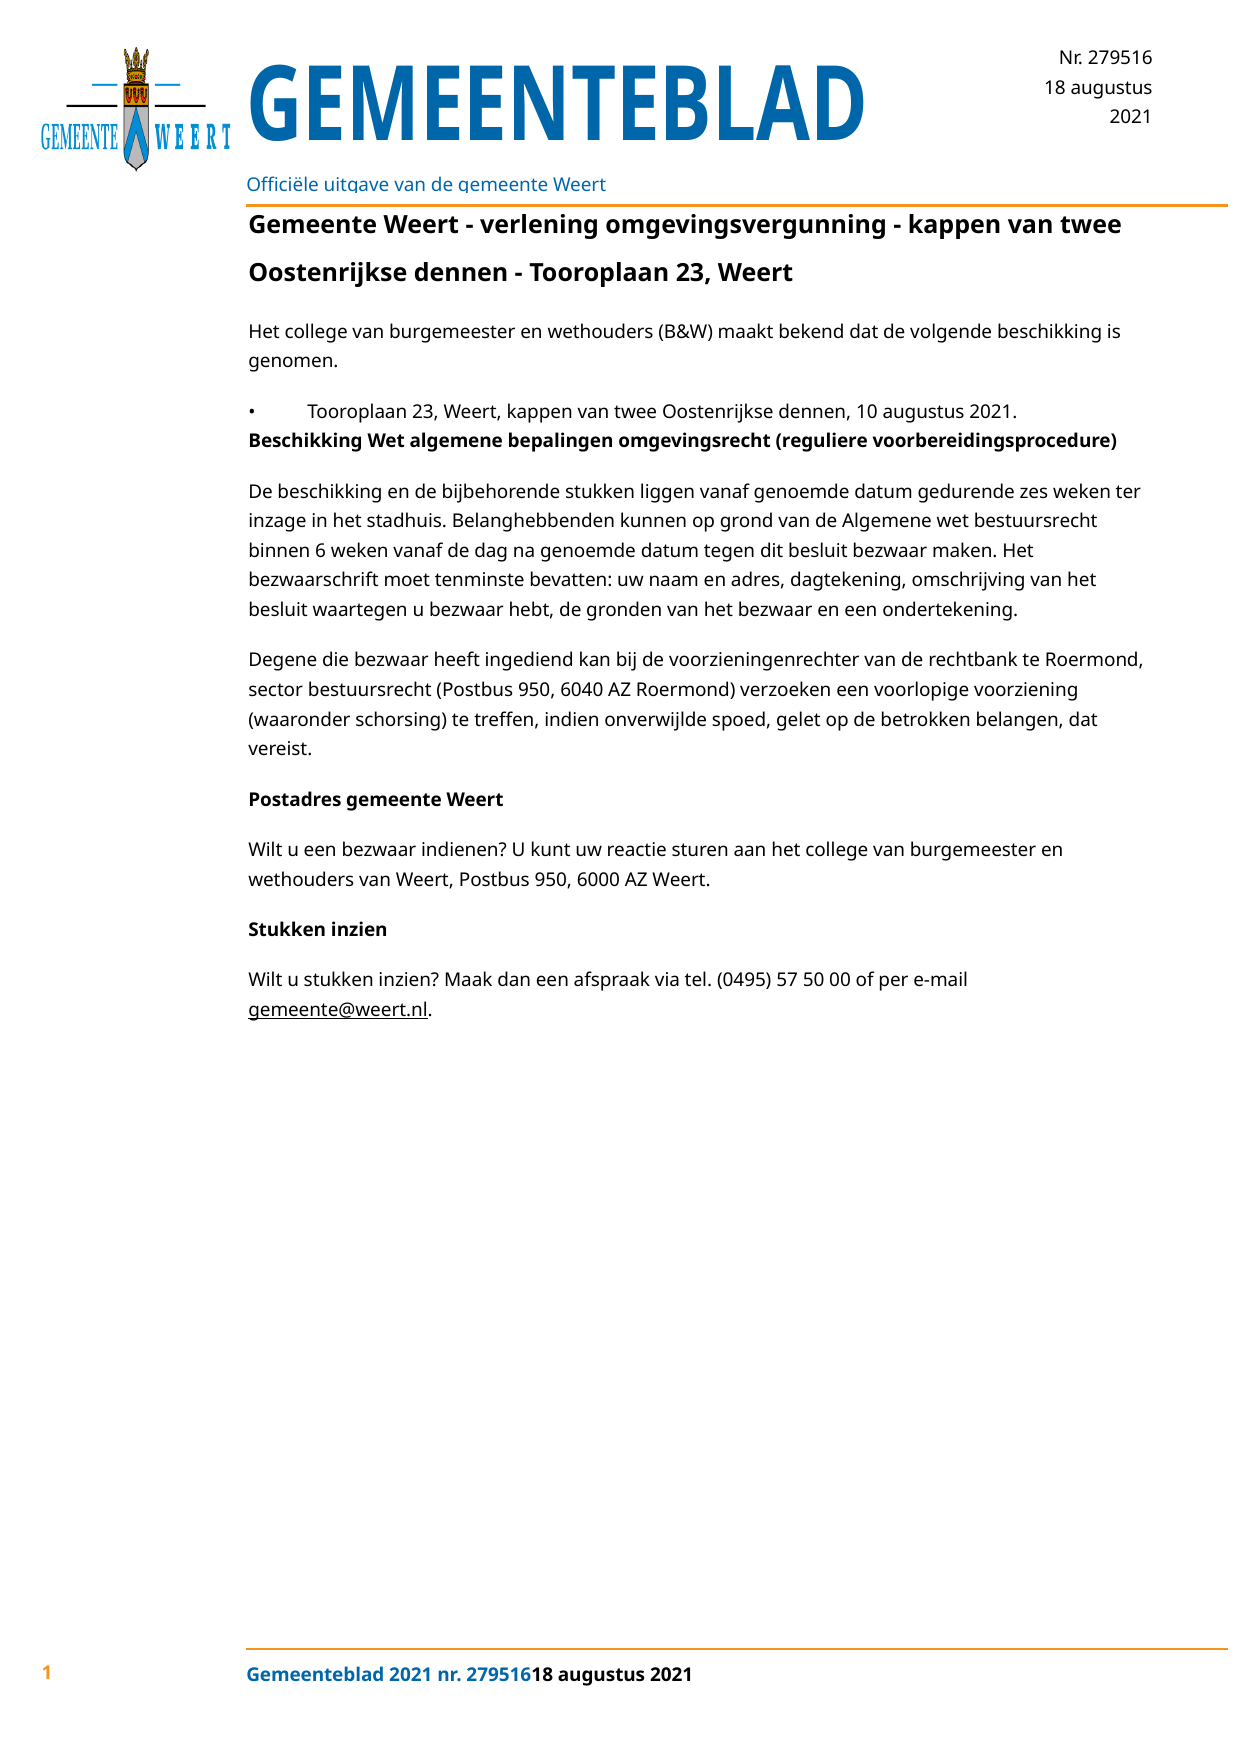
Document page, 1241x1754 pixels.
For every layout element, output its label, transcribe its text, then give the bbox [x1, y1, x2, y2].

text Stukken inzien [248, 916, 1152, 942]
text Beschikking Wet algemene bepalingen omgevingsrecht (reguliere voorbereidingsprocedure) [248, 427, 1152, 453]
text Het college van burgemeester en wethouders (B&W) maakt bekend dat de volgende beschikking is genomen. [248, 318, 1152, 373]
picture [41, 47, 231, 172]
list Tooroplaan 23, Weert, kappen van twee Oostenrijkse dennen, 10 augustus 2021. [248, 398, 1152, 424]
text Wilt u stukken inzien? Maak dan een afspraak via tel. (0495) 57 50 00 of per e-mail gemeente@weert.nl. [248, 967, 1152, 1022]
text Postadres gemeente Weert [248, 786, 1152, 812]
text De beschikking en de bijbehorende stukken liggen vanaf genoemde datum gedurende zes weken ter inzage in het stadhuis. Belanghebbenden kunnen op grond van de Algemene wet bestuursrecht binnen 6 weken vanaf de dag na genoemde datum tegen dit besluit bezwaar maken. Het bezwaarschrift moet tenminste bevatten: uw naam en adres, dagtekening, omschrijving van het besluit waartegen u bezwaar hebt, de gronden van het bezwaar en een ondertekening. [248, 478, 1152, 622]
text Degene die bezwaar heeft ingediend kan bij de voorzieningenrechter van de rechtbank te Roermond, sector bestuursrecht (Postbus 950, 6040 AZ Roermond) verzoeken een voorlopige voorziening (waaronder schorsing) te treffen, indien onverwijlde spoed, gelet op de betrokken belangen, dat vereist. [248, 647, 1152, 761]
text Wilt u een bezwaar indienen? U kunt uw reactie sturen aan het college van burgemeester en wethouders van Weert, Postbus 950, 6000 AZ Weert. [248, 836, 1152, 892]
text Gemeente Weert - verlening omgevingsvergunning - kappen van twee Oostenrijkse dennen - Tooroplaan 23, Weert [248, 207, 1152, 288]
